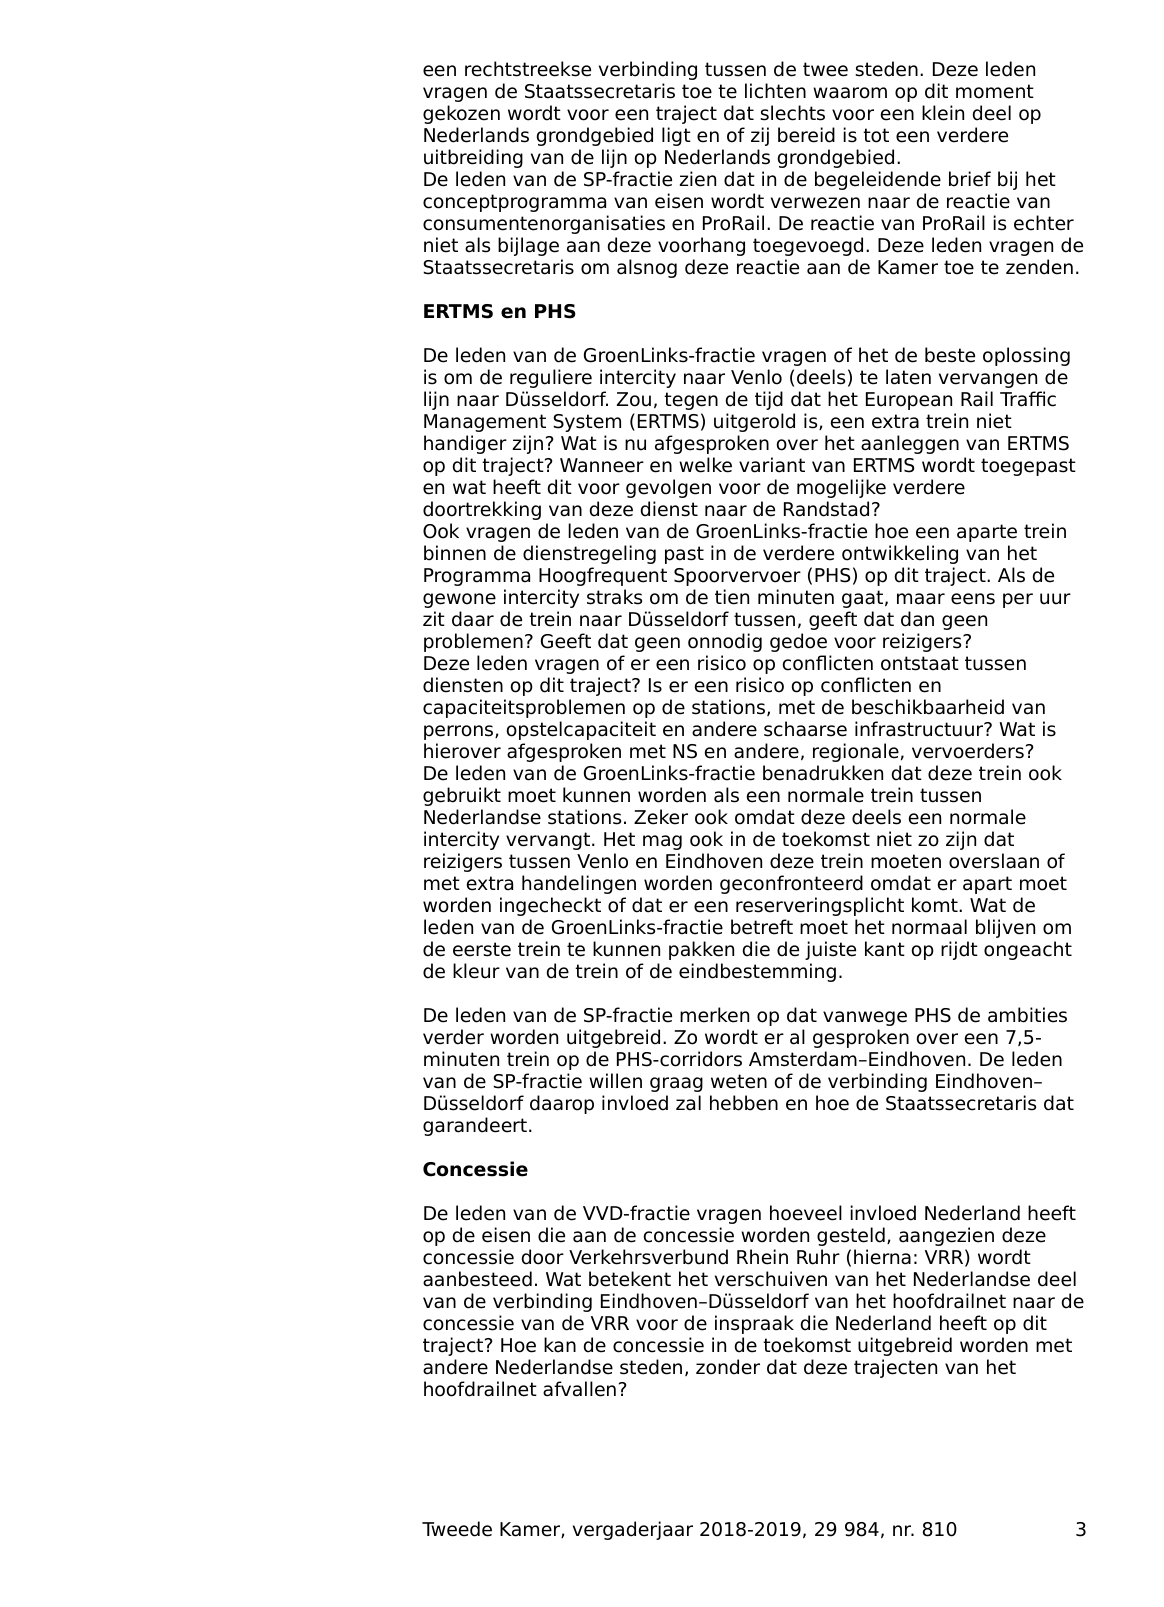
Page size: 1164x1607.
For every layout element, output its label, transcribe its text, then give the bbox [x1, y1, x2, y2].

text De leden van de VVD-fractie vragen hoeveel invloed Nederland heeft op de eisen die aan de concessie worden gesteld, aangezien deze concessie door Verkehrsverbund Rhein Ruhr (hierna: VRR) wordt aanbesteed. Wat betekent het verschuiven van het Nederlandse deel van de verbinding Eindhoven–Düsseldorf van het hoofdrailnet naar de concessie van de VRR voor de inspraak die Nederland heeft op dit traject? Hoe kan de concessie in de toekomst uitgebreid worden met andere Nederlandse steden, zonder dat deze trajecten van het hoofdrailnet afvallen? [422, 1203, 1087, 1401]
text De leden van de SP-fractie merken op dat vanwege PHS de ambities verder worden uitgebreid. Zo wordt er al gesproken over een 7,5-minuten trein op de PHS-corridors Amsterdam–Eindhoven. De leden van de SP-fractie willen graag weten of de verbinding Eindhoven–Düsseldorf daarop invloed zal hebben en hoe de Staatssecretaris dat garandeert. [422, 1005, 1087, 1137]
text een rechtstreekse verbinding tussen de twee steden. Deze leden vragen de Staatssecretaris toe te lichten waarom op dit moment gekozen wordt voor een traject dat slechts voor een klein deel op Nederlands grondgebied ligt en of zij bereid is tot een verdere uitbreiding van de lijn op Nederlands grondgebied. [422, 59, 1087, 169]
text Ook vragen de leden van de GroenLinks-fractie hoe een aparte trein binnen de dienstregeling past in de verdere ontwikkeling van het Programma Hoogfrequent Spoorvervoer (PHS) op dit traject. Als de gewone intercity straks om de tien minuten gaat, maar eens per uur zit daar de trein naar Düsseldorf tussen, geeft dat dan geen problemen? Geeft dat geen onnodig gedoe voor reizigers? [422, 521, 1087, 653]
text De leden van de GroenLinks-fractie benadrukken dat deze trein ook gebruikt moet kunnen worden als een normale trein tussen Nederlandse stations. Zeker ook omdat deze deels een normale intercity vervangt. Het mag ook in de toekomst niet zo zijn dat reizigers tussen Venlo en Eindhoven deze trein moeten overslaan of met extra handelingen worden geconfronteerd omdat er apart moet worden ingecheckt of dat er een reserveringsplicht komt. Wat de leden van de GroenLinks-fractie betreft moet het normaal blijven om de eerste trein te kunnen pakken die de juiste kant op rijdt ongeacht de kleur van de trein of de eindbestemming. [422, 763, 1087, 983]
text De leden van de GroenLinks-fractie vragen of het de beste oplossing is om de reguliere intercity naar Venlo (deels) te laten vervangen de lijn naar Düsseldorf. Zou, tegen de tijd dat het European Rail Traffic Management System (ERTMS) uitgerold is, een extra trein niet handiger zijn? Wat is nu afgesproken over het aanleggen van ERTMS op dit traject? Wanneer en welke variant van ERTMS wordt toegepast en wat heeft dit voor gevolgen voor de mogelijke verdere doortrekking van deze dienst naar de Randstad? [422, 345, 1087, 521]
subtitle Concessie [422, 1159, 1087, 1181]
text De leden van de SP-fractie zien dat in de begeleidende brief bij het conceptprogramma van eisen wordt verwezen naar de reactie van consumentenorganisaties en ProRail. De reactie van ProRail is echter niet als bijlage aan deze voorhang toegevoegd. Deze leden vragen de Staatssecretaris om alsnog deze reactie aan de Kamer toe te zenden. [422, 169, 1087, 279]
subtitle ERTMS en PHS [422, 301, 1087, 323]
text Deze leden vragen of er een risico op conflicten ontstaat tussen diensten op dit traject? Is er een risico op conflicten en capaciteitsproblemen op de stations, met de beschikbaarheid van perrons, opstelcapaciteit en andere schaarse infrastructuur? Wat is hierover afgesproken met NS en andere, regionale, vervoerders? [422, 653, 1087, 763]
